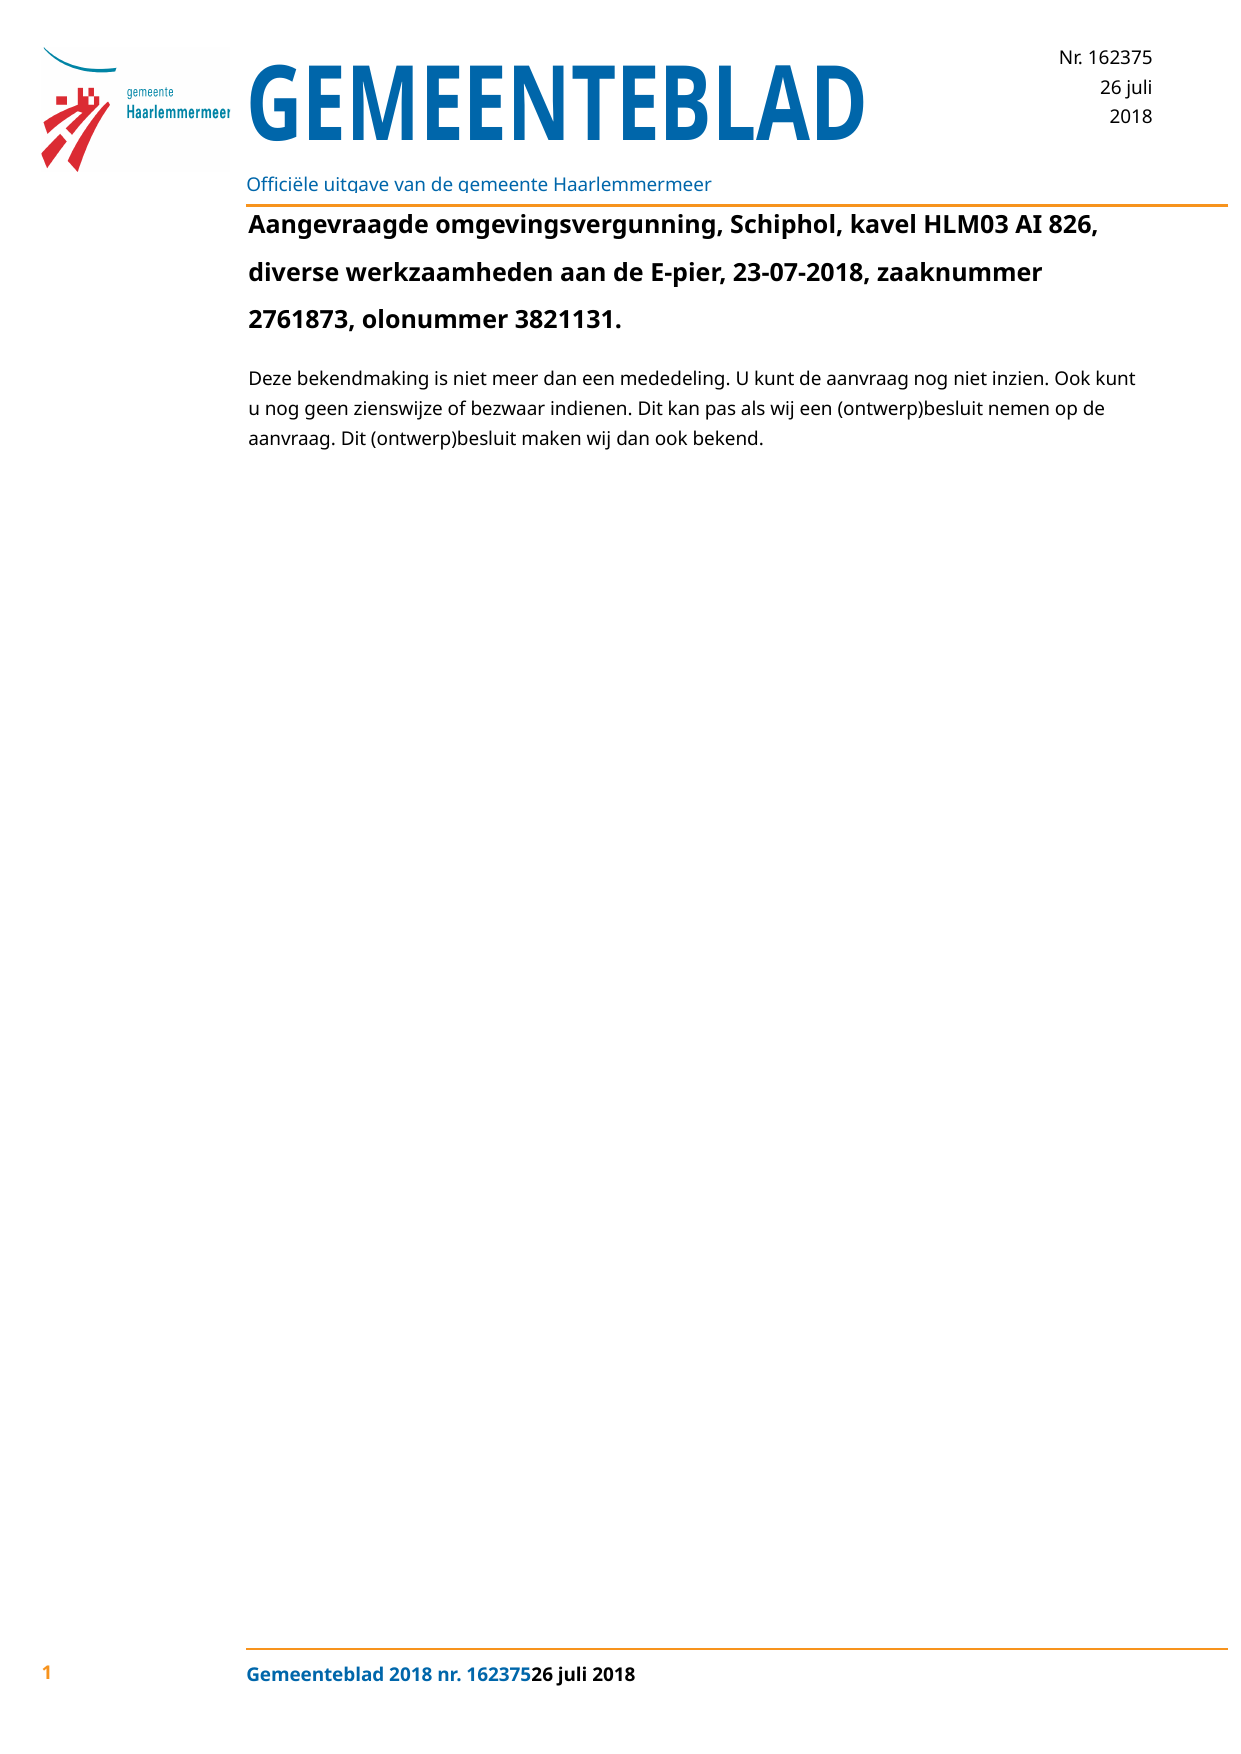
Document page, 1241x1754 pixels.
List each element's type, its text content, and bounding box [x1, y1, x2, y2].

picture [41, 47, 231, 172]
text Deze bekendmaking is niet meer dan een mededeling. U kunt de aanvraag nog niet inzien. Ook kunt u nog geen zienswijze of bezwaar indienen. Dit kan pas als wij een (ontwerp)besluit nemen op de aanvraag. Dit (ontwerp)besluit maken wij dan ook bekend. [248, 366, 1152, 450]
text Aangevraagde omgevingsvergunning, Schiphol, kavel HLM03 AI 826, diverse werkzaamheden aan de E-pier, 23-07-2018, zaaknummer 2761873, olonummer 3821131. [248, 207, 1152, 336]
